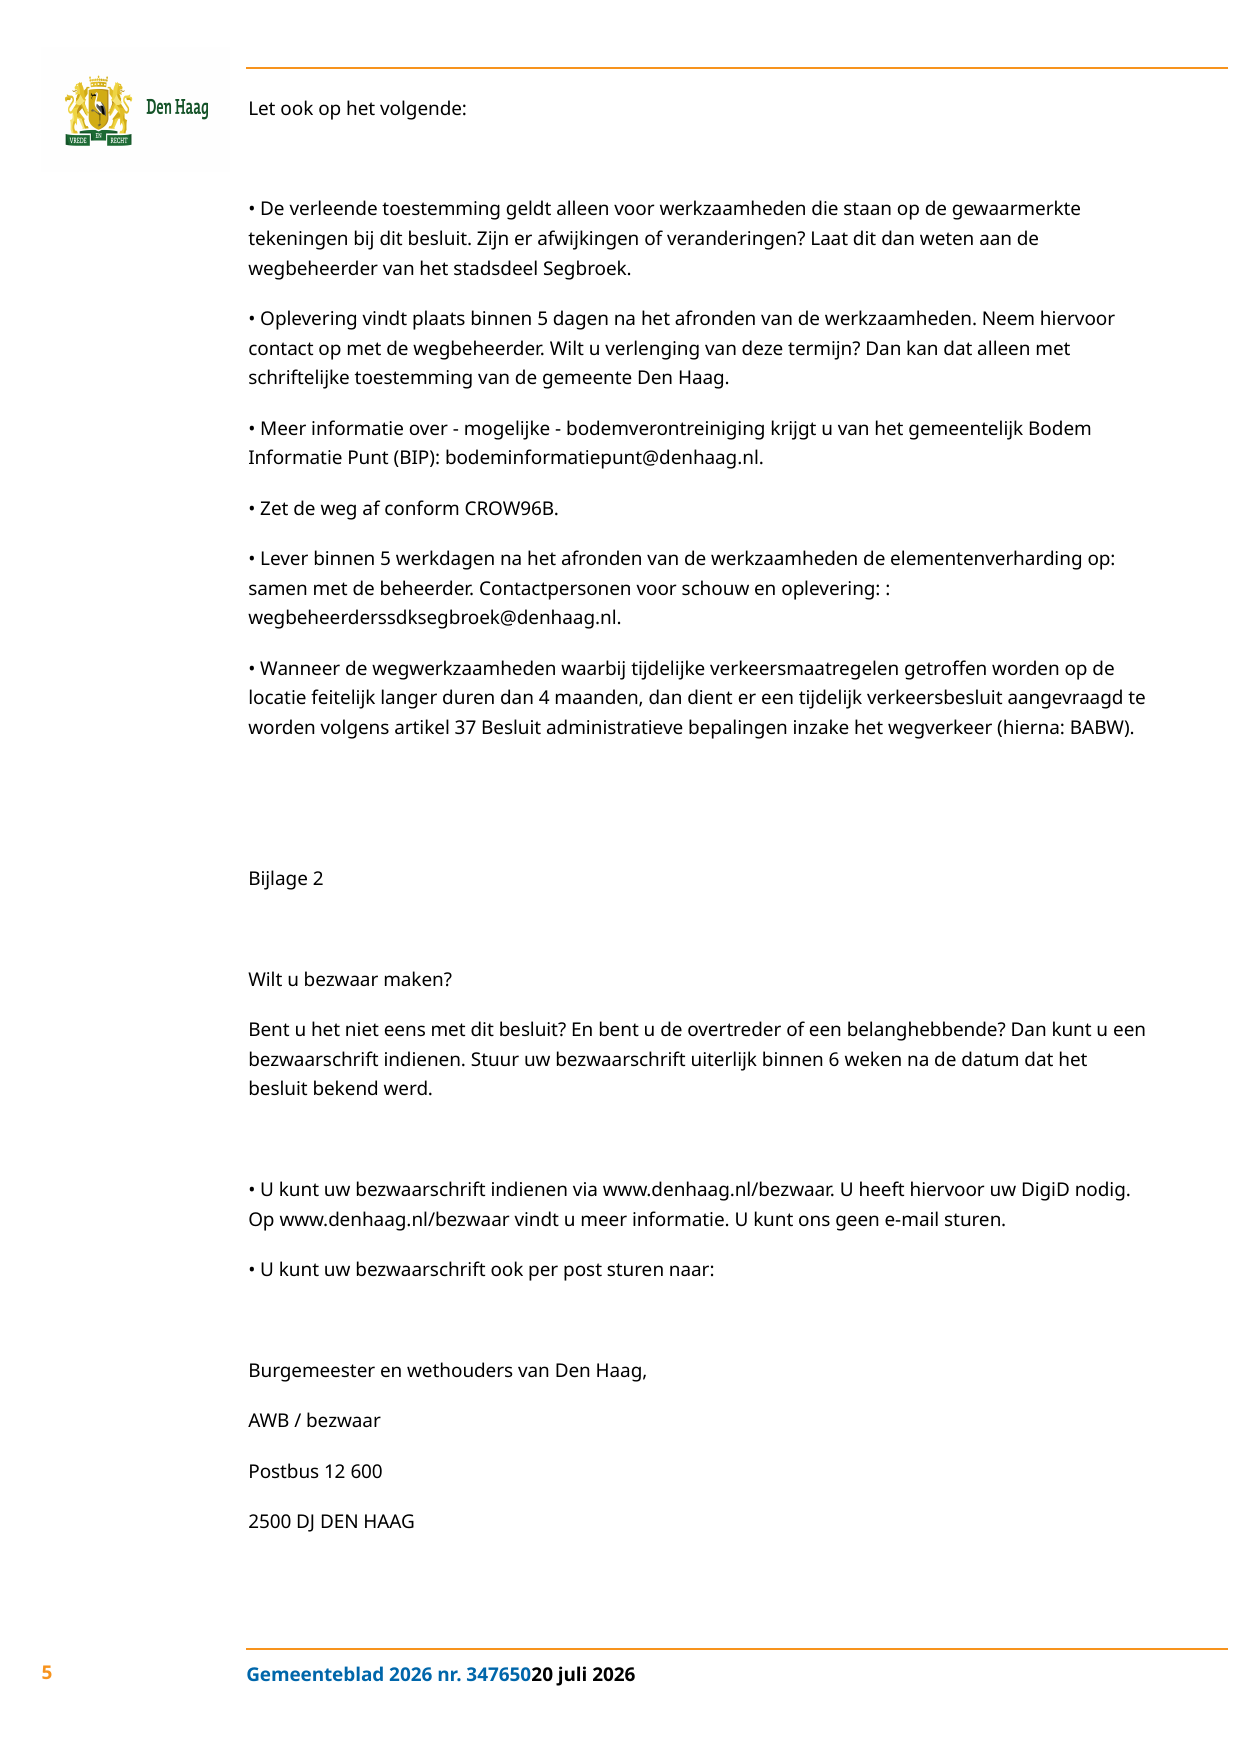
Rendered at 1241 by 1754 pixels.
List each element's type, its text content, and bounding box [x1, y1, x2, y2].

text Postbus 12 600 [248, 1458, 1152, 1484]
text • Zet de weg af conform CROW96B. [248, 495, 1152, 521]
text Bent u het niet eens met dit besluit? En bent u de overtreder of een belanghebbende? Dan kunt u een bezwaarschrift indienen. Stuur uw bezwaarschrift uiterlijk binnen 6 weken na de datum dat het besluit bekend werd. [248, 1016, 1152, 1101]
text Bijlage 2 [248, 865, 1152, 891]
text • U kunt uw bezwaarschrift ook per post sturen naar: [248, 1256, 1152, 1282]
text • Lever binnen 5 werkdagen na het afronden van de werkzaamheden de elementenverharding op: samen met de beheerder. Contactpersonen voor schouw en oplevering: : wegbeheerderssdksegbroek@denhaag.nl. [248, 545, 1152, 630]
picture [41, 47, 231, 172]
text Let ook op het volgende: [248, 95, 1152, 121]
text Burgemeester en wethouders van Den Haag, [248, 1357, 1152, 1383]
text • U kunt uw bezwaarschrift indienen via www.denhaag.nl/bezwaar. U heeft hiervoor uw DigiD nodig. Op www.denhaag.nl/bezwaar vindt u meer informatie. U kunt ons geen e-mail sturen. [248, 1176, 1152, 1232]
text Wilt u bezwaar maken? [248, 966, 1152, 992]
text • Oplevering vindt plaats binnen 5 dagen na het afronden van de werkzaamheden. Neem hiervoor contact op met de wegbeheerder. Wilt u verlenging van deze termijn? Dan kan dat alleen met schriftelijke toestemming van de gemeente Den Haag. [248, 305, 1152, 390]
text • Wanneer de wegwerkzaamheden waarbij tijdelijke verkeersmaatregelen getroffen worden op de locatie feitelijk langer duren dan 4 maanden, dan dient er een tijdelijk verkeersbesluit aangevraagd te worden volgens artikel 37 Besluit administratieve bepalingen inzake het wegverkeer (hierna: BABW). [248, 655, 1152, 740]
text AWB / bezwaar [248, 1408, 1152, 1433]
text • De verleende toestemming geldt alleen voor werkzaamheden die staan op de gewaarmerkte tekeningen bij dit besluit. Zijn er afwijkingen of veranderingen? Laat dit dan weten aan de wegbeheerder van het stadsdeel Segbroek. [248, 196, 1152, 281]
text • Meer informatie over - mogelijke - bodemverontreiniging krijgt u van het gemeentelijk Bodem Informatie Punt (BIP): bodeminformatiepunt@denhaag.nl. [248, 415, 1152, 470]
text 2500 DJ DEN HAAG [248, 1508, 1152, 1534]
